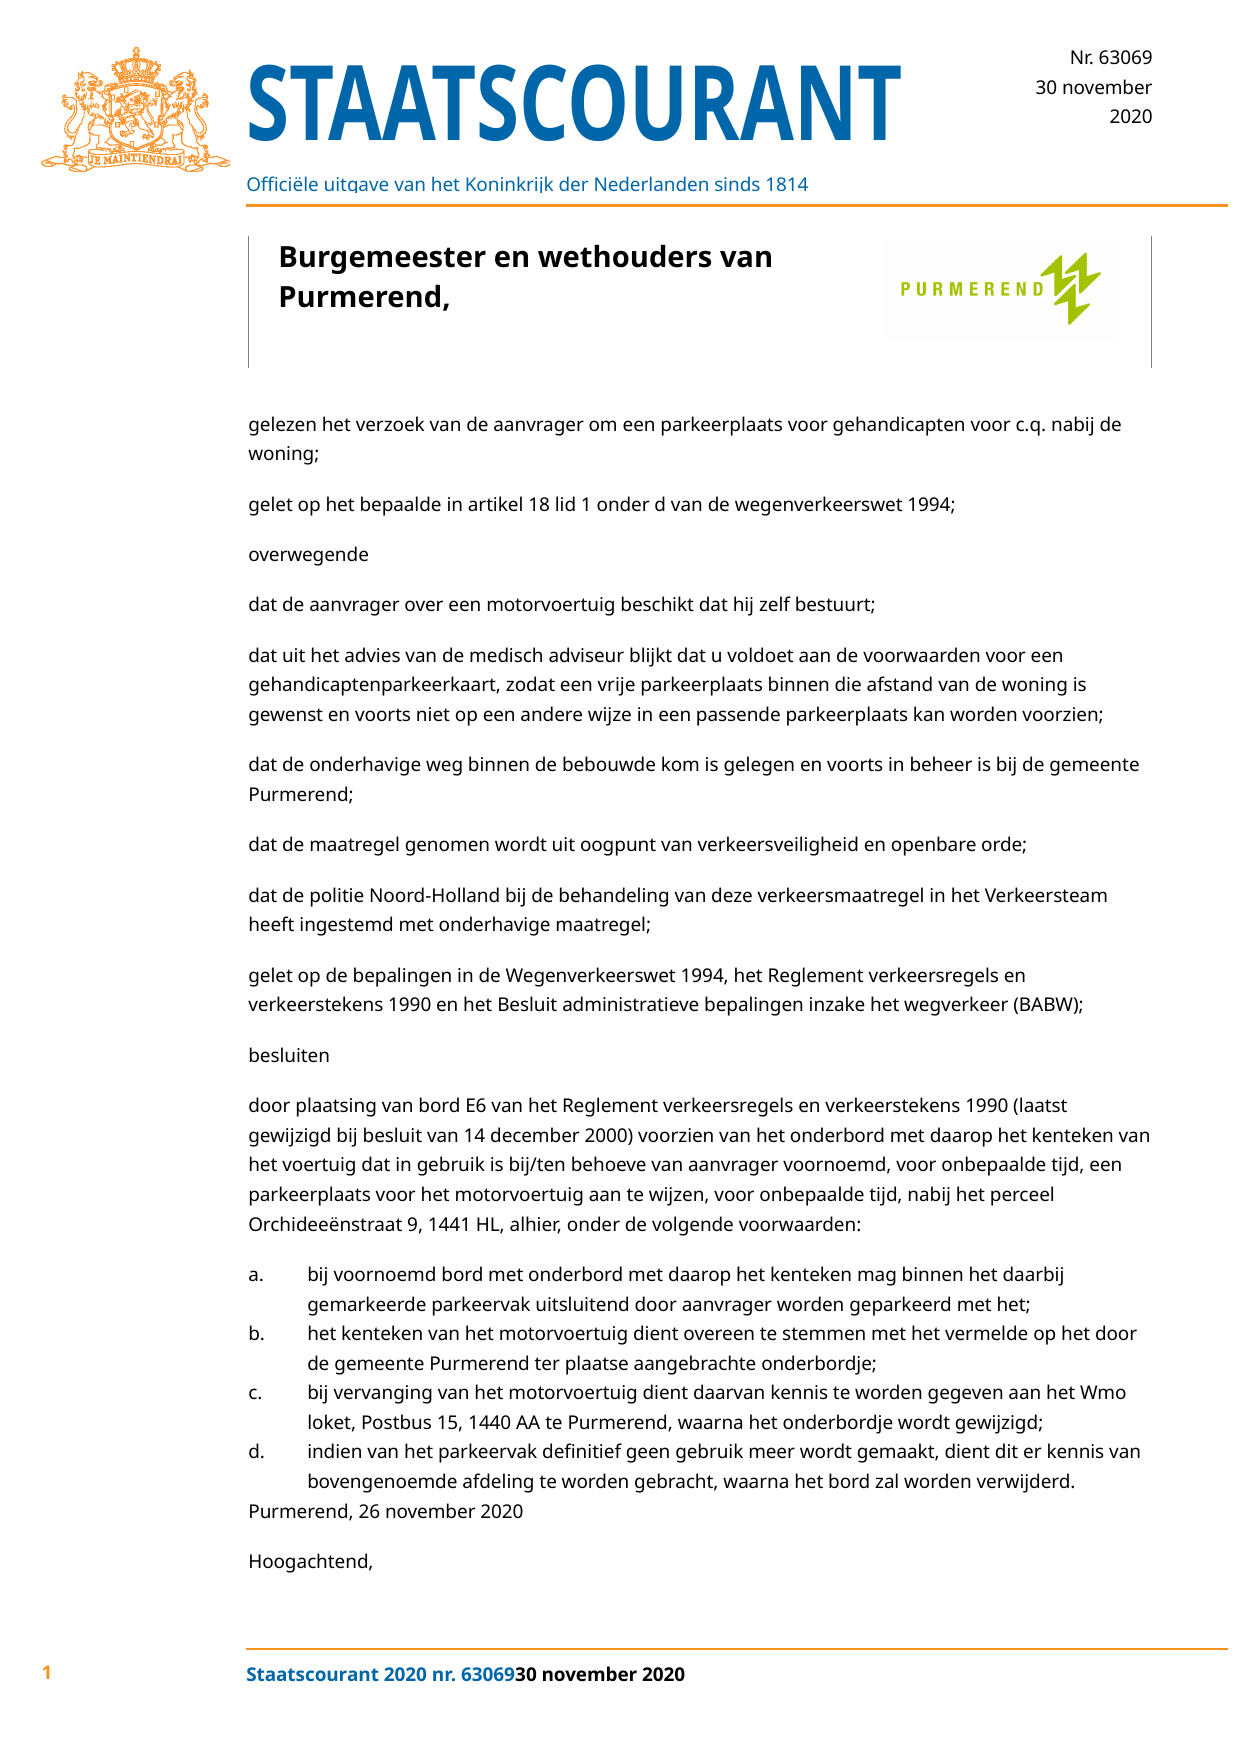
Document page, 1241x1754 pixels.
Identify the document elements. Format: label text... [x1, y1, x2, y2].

list het kenteken van het motorvoertuig dient overeen te stemmen met het vermelde op het door de gemeente Purmerend ter plaatse aangebrachte onderbordje; [248, 1320, 1152, 1376]
list bij voornoemd bord met onderbord met daarop het kenteken mag binnen het daarbij gemarkeerde parkeervak uitsluitend door aanvrager worden geparkeerd met het; [248, 1261, 1152, 1317]
table_header Burgemeester en wethouders van Purmerend, [249, 236, 850, 368]
list indien van het parkeervak definitief geen gebruik meer wordt gemaakt, dient dit er kennis van bovengenoemde afdeling te worden gebracht, waarna het bord zal worden verwijderd. [248, 1439, 1152, 1494]
text gelet op de bepalingen in de Wegenverkeerswet 1994, het Reglement verkeersregels en verkeerstekens 1990 en het Besluit administratieve bepalingen inzake het wegverkeer (BABW); [248, 962, 1152, 1017]
picture [882, 236, 1119, 342]
text dat de aanvrager over een motorvoertuig beschikt dat hij zelf bestuurt; [248, 592, 1152, 617]
text besluiten [248, 1042, 1152, 1068]
text dat de onderhavige weg binnen de bebouwde kom is gelegen en voorts in beheer is bij de gemeente Purmerend; [248, 752, 1152, 807]
text door plaatsing van bord E6 van het Reglement verkeersregels en verkeerstekens 1990 (laatst gewijzigd bij besluit van 14 december 2000) voorzien van het onderbord met daarop het kenteken van het voertuig dat in gebruik is bij/ten behoeve van aanvrager voornoemd, voor onbepaalde tijd, een parkeerplaats voor het motorvoertuig aan te wijzen, voor onbepaalde tijd, nabij het perceel Orchideeënstraat 9, 1441 HL, alhier, onder de volgende voorwaarden: [248, 1092, 1152, 1237]
text overwegende [248, 541, 1152, 567]
text gelet op het bepaalde in artikel 18 lid 1 onder d van de wegenverkeerswet 1994; [248, 491, 1152, 517]
picture [41, 47, 231, 172]
text Purmerend, 26 november 2020 [248, 1498, 1152, 1524]
text dat de maatregel genomen wordt uit oogpunt van verkeersveiligheid en openbare orde; [248, 832, 1152, 857]
text gelezen het verzoek van de aanvrager om een parkeerplaats voor gehandicapten voor c.q. nabij de woning; [248, 411, 1152, 466]
list bij vervanging van het motorvoertuig dient daarvan kennis te worden gegeven aan het Wmo loket, Postbus 15, 1440 AA te Purmerend, waarna het onderbordje wordt gewijzigd; [248, 1379, 1152, 1435]
text dat de politie Noord-Holland bij de behandeling van deze verkeersmaatregel in het Verkeersteam heeft ingestemd met onderhavige maatregel; [248, 882, 1152, 937]
table_header [850, 236, 1151, 368]
text dat uit het advies van de medisch adviseur blijkt dat u voldoet aan de voorwaarden voor een gehandicaptenparkeerkaart, zodat een vrije parkeerplaats binnen die afstand van de woning is gewenst en voorts niet op een andere wijze in een passende parkeerplaats kan worden voorzien; [248, 642, 1152, 727]
text Hoogachtend, [248, 1548, 1152, 1574]
